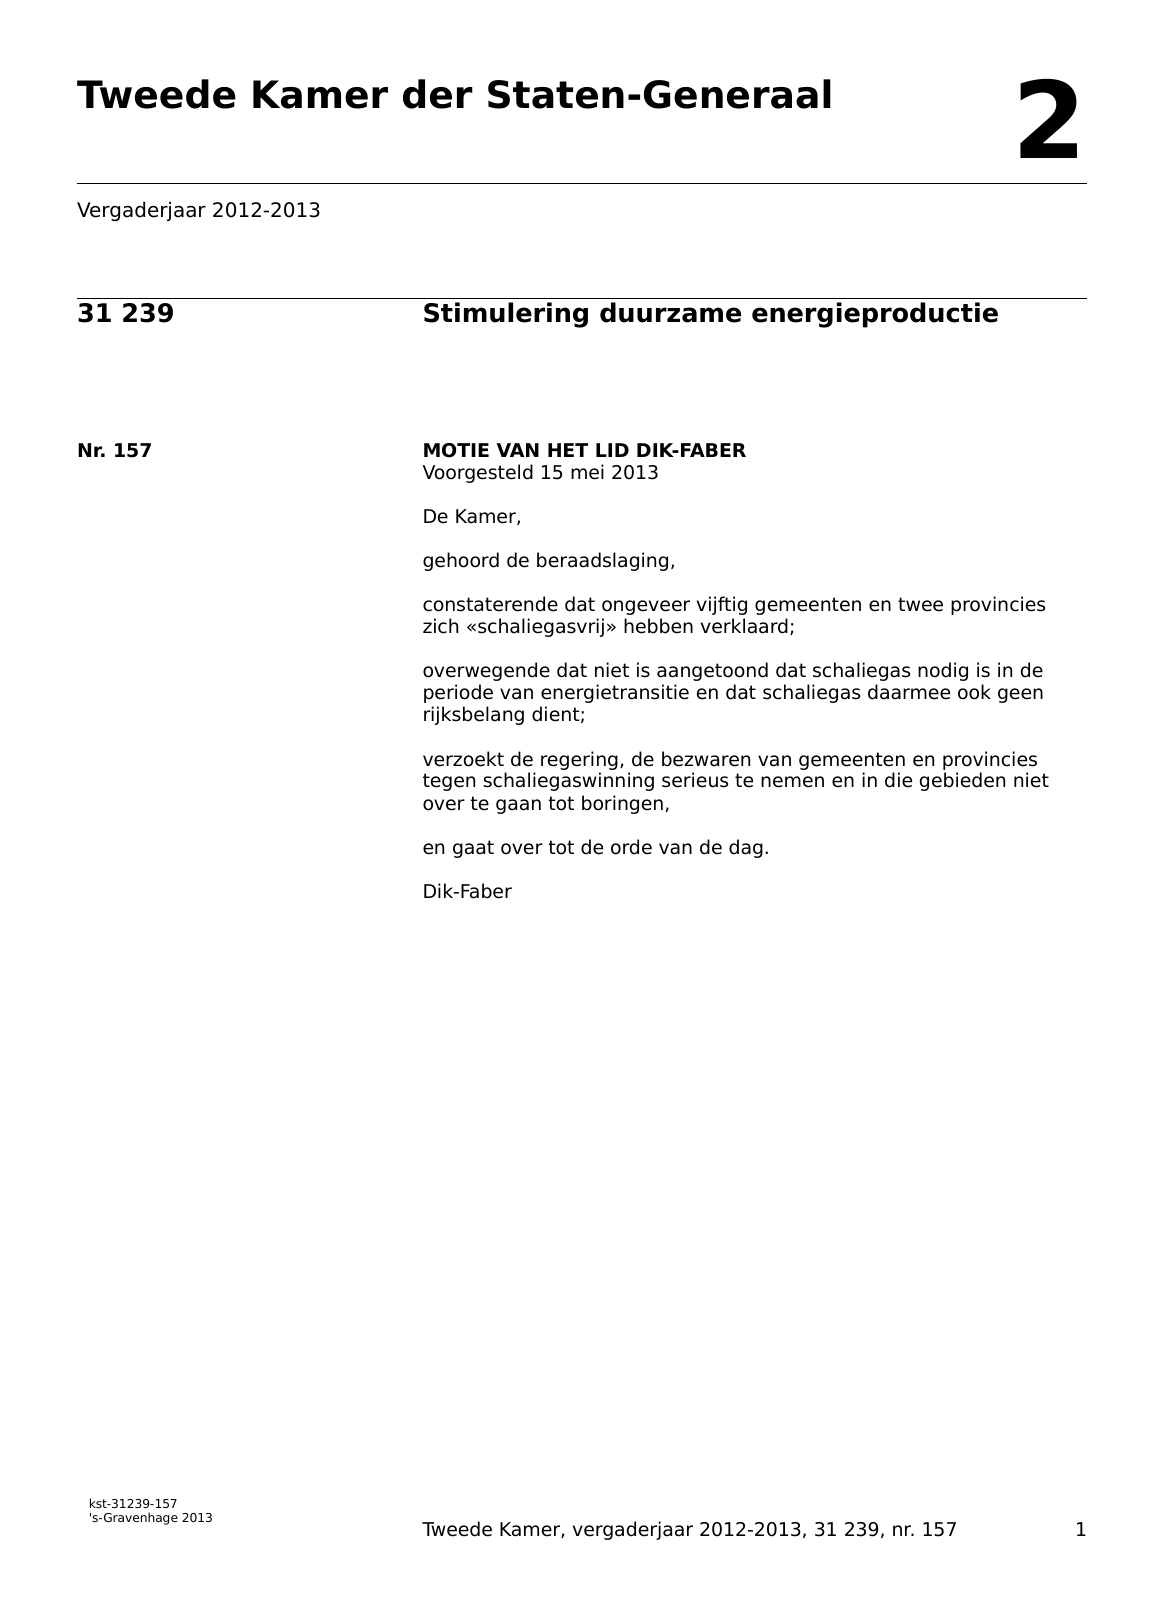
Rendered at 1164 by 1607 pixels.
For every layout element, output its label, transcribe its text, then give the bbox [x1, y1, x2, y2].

text en gaat over tot de orde van de dag. [422, 837, 1087, 858]
text Voorgesteld 15 mei 2013 [422, 462, 1087, 484]
text constaterende dat ongeveer vijftig gemeenten en twee provincies zich «schaliegasvrij» hebben verklaard; [422, 594, 1087, 638]
text 's-Gravenhage 2013 [88, 1511, 323, 1525]
text overwegende dat niet is aangetoond dat schaliegas nodig is in de periode van energietransitie en dat schaliegas daarmee ook geen rijksbelang dient; [422, 660, 1087, 726]
table_cell Vergaderjaar 2012-2013 [77, 184, 1087, 298]
text De Kamer, [422, 506, 1087, 528]
text Dik-Faber [422, 881, 1087, 903]
text verzoekt de regering, de bezwaren van gemeenten en provincies tegen schaliegaswinning serieus te nemen en in die gebieden niet over te gaan tot boringen, [422, 748, 1087, 814]
text gehoord de beraadslaging, [422, 550, 1087, 572]
table_header Tweede Kamer der Staten-Generaal [77, 59, 886, 183]
table_header 2 [886, 59, 1087, 183]
subtitle Nr. 157 MOTIE VAN HET LID DIK-FABER [77, 440, 1087, 462]
text kst-31239-157 [88, 1497, 323, 1511]
subtitle 31 239 Stimulering duurzame energieproductie [77, 299, 1087, 329]
